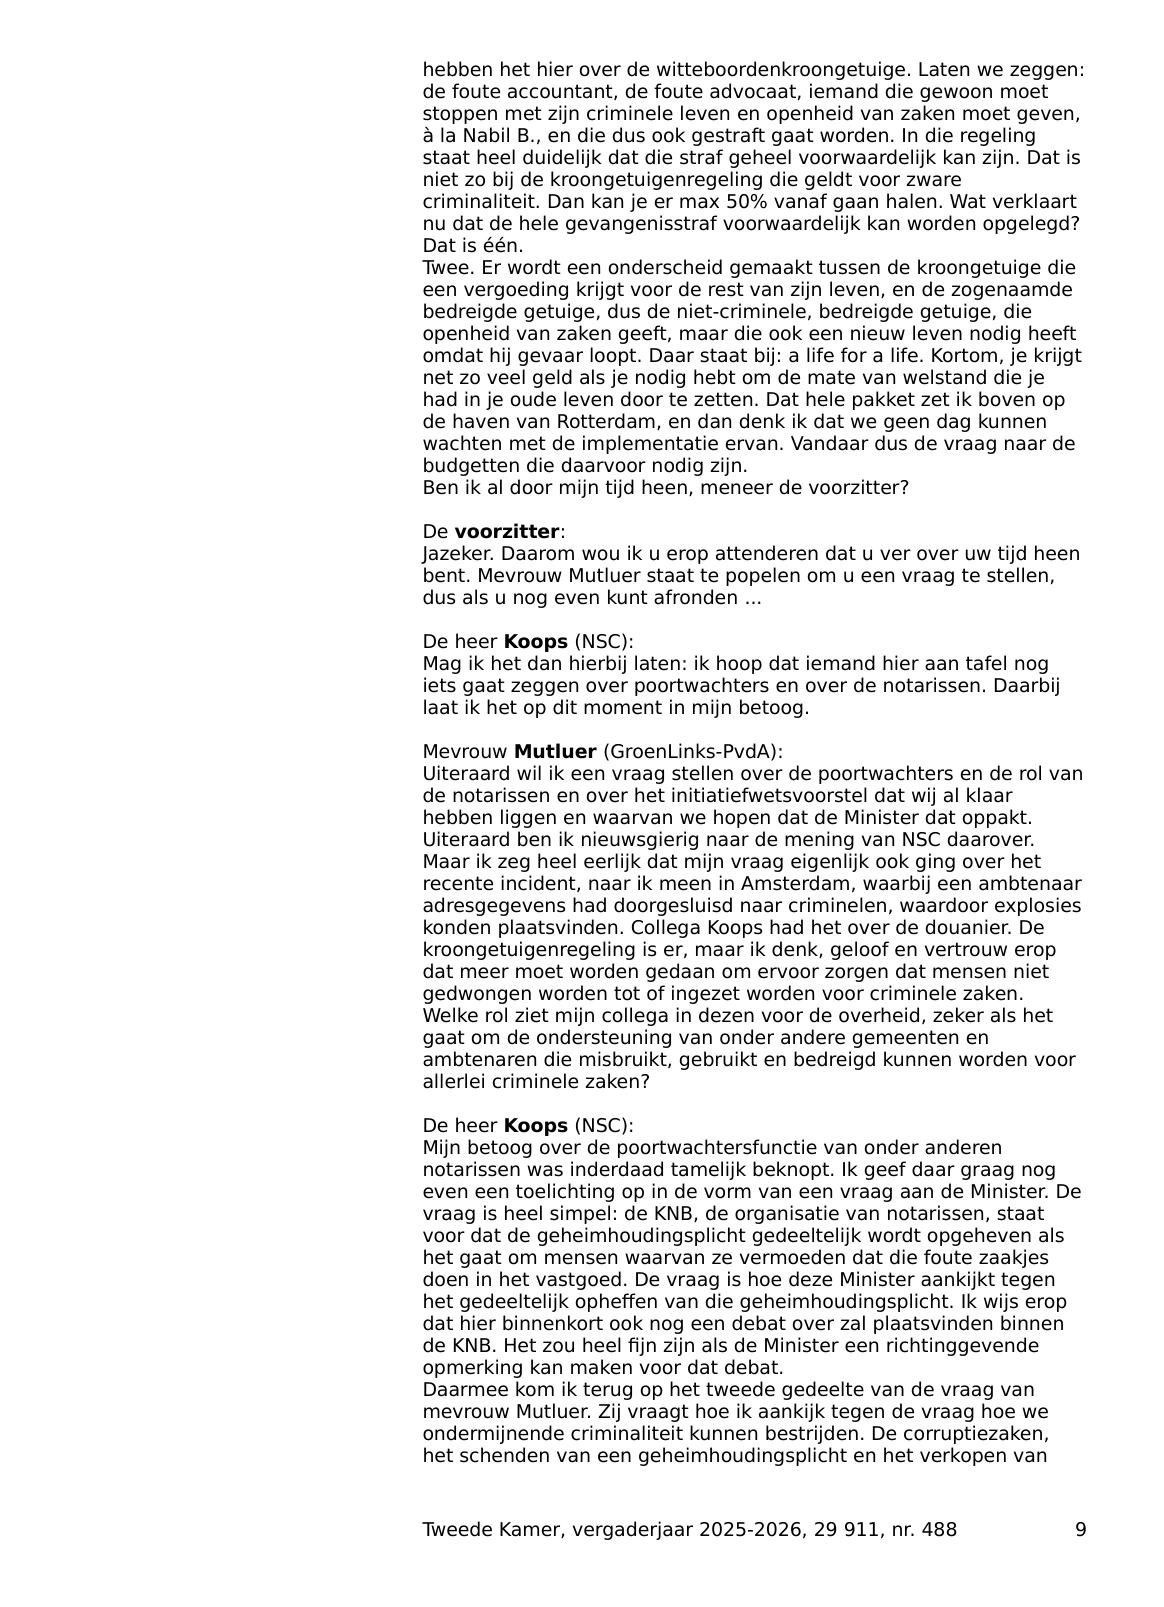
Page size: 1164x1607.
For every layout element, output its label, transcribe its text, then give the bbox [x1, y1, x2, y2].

text Jazeker. Daarom wou ik u erop attenderen dat u ver over uw tijd heen bent. Mevrouw Mutluer staat te popelen om u een vraag te stellen, dus als u nog even kunt afronden ... [422, 543, 1087, 609]
text Daarmee kom ik terug op het tweede gedeelte van de vraag van mevrouw Mutluer. Zij vraagt hoe ik aankijk tegen de vraag hoe we ondermijnende criminaliteit kunnen bestrijden. De corruptiezaken, het schenden van een geheimhoudingsplicht en het verkopen van [422, 1379, 1087, 1467]
text Twee. Er wordt een onderscheid gemaakt tussen de kroongetuige die een vergoeding krijgt voor de rest van zijn leven, en de zogenaamde bedreigde getuige, dus de niet-criminele, bedreigde getuige, die openheid van zaken geeft, maar die ook een nieuw leven nodig heeft omdat hij gevaar loopt. Daar staat bij: a life for a life. Kortom, je krijgt net zo veel geld als je nodig hebt om de mate van welstand die je had in je oude leven door te zetten. Dat hele pakket zet ik boven op de haven van Rotterdam, en dan denk ik dat we geen dag kunnen wachten met de implementatie ervan. Vandaar dus de vraag naar de budgetten die daarvoor nodig zijn. [422, 257, 1087, 477]
text Uiteraard wil ik een vraag stellen over de poortwachters en de rol van de notarissen en over het initiatiefwetsvoorstel dat wij al klaar hebben liggen en waarvan we hopen dat de Minister dat oppakt. Uiteraard ben ik nieuwsgierig naar de mening van NSC daarover. Maar ik zeg heel eerlijk dat mijn vraag eigenlijk ook ging over het recente incident, naar ik meen in Amsterdam, waarbij een ambtenaar adresgegevens had doorgesluisd naar criminelen, waardoor explosies konden plaatsvinden. Collega Koops had het over de douanier. De kroongetuigenregeling is er, maar ik denk, geloof en vertrouw erop dat meer moet worden gedaan om ervoor zorgen dat mensen niet gedwongen worden tot of ingezet worden voor criminele zaken. Welke rol ziet mijn collega in dezen voor de overheid, zeker als het gaat om de ondersteuning van onder andere gemeenten en ambtenaren die misbruikt, gebruikt en bedreigd kunnen worden voor allerlei criminele zaken? [422, 763, 1087, 1093]
text De voorzitter: [422, 521, 1087, 543]
text Mag ik het dan hierbij laten: ik hoop dat iemand hier aan tafel nog iets gaat zeggen over poortwachters en over de notarissen. Daarbij laat ik het op dit moment in mijn betoog. [422, 653, 1087, 719]
text De heer Koops (NSC): [422, 1115, 1087, 1137]
text Ben ik al door mijn tijd heen, meneer de voorzitter? [422, 477, 1087, 499]
text Mijn betoog over de poortwachtersfunctie van onder anderen notarissen was inderdaad tamelijk beknopt. Ik geef daar graag nog even een toelichting op in de vorm van een vraag aan de Minister. De vraag is heel simpel: de KNB, de organisatie van notarissen, staat voor dat de geheimhoudingsplicht gedeeltelijk wordt opgeheven als het gaat om mensen waarvan ze vermoeden dat die foute zaakjes doen in het vastgoed. De vraag is hoe deze Minister aankijkt tegen het gedeeltelijk opheffen van die geheimhoudingsplicht. Ik wijs erop dat hier binnenkort ook nog een debat over zal plaatsvinden binnen de KNB. Het zou heel fijn zijn als de Minister een richtinggevende opmerking kan maken voor dat debat. [422, 1137, 1087, 1379]
text De heer Koops (NSC): [422, 631, 1087, 653]
text Mevrouw Mutluer (GroenLinks-PvdA): [422, 741, 1087, 763]
text hebben het hier over de witteboordenkroongetuige. Laten we zeggen: de foute accountant, de foute advocaat, iemand die gewoon moet stoppen met zijn criminele leven en openheid van zaken moet geven, à la Nabil B., en die dus ook gestraft gaat worden. In die regeling staat heel duidelijk dat die straf geheel voorwaardelijk kan zijn. Dat is niet zo bij de kroongetuigenregeling die geldt voor zware criminaliteit. Dan kan je er max 50% vanaf gaan halen. Wat verklaart nu dat de hele gevangenisstraf voorwaardelijk kan worden opgelegd? Dat is één. [422, 59, 1087, 257]
